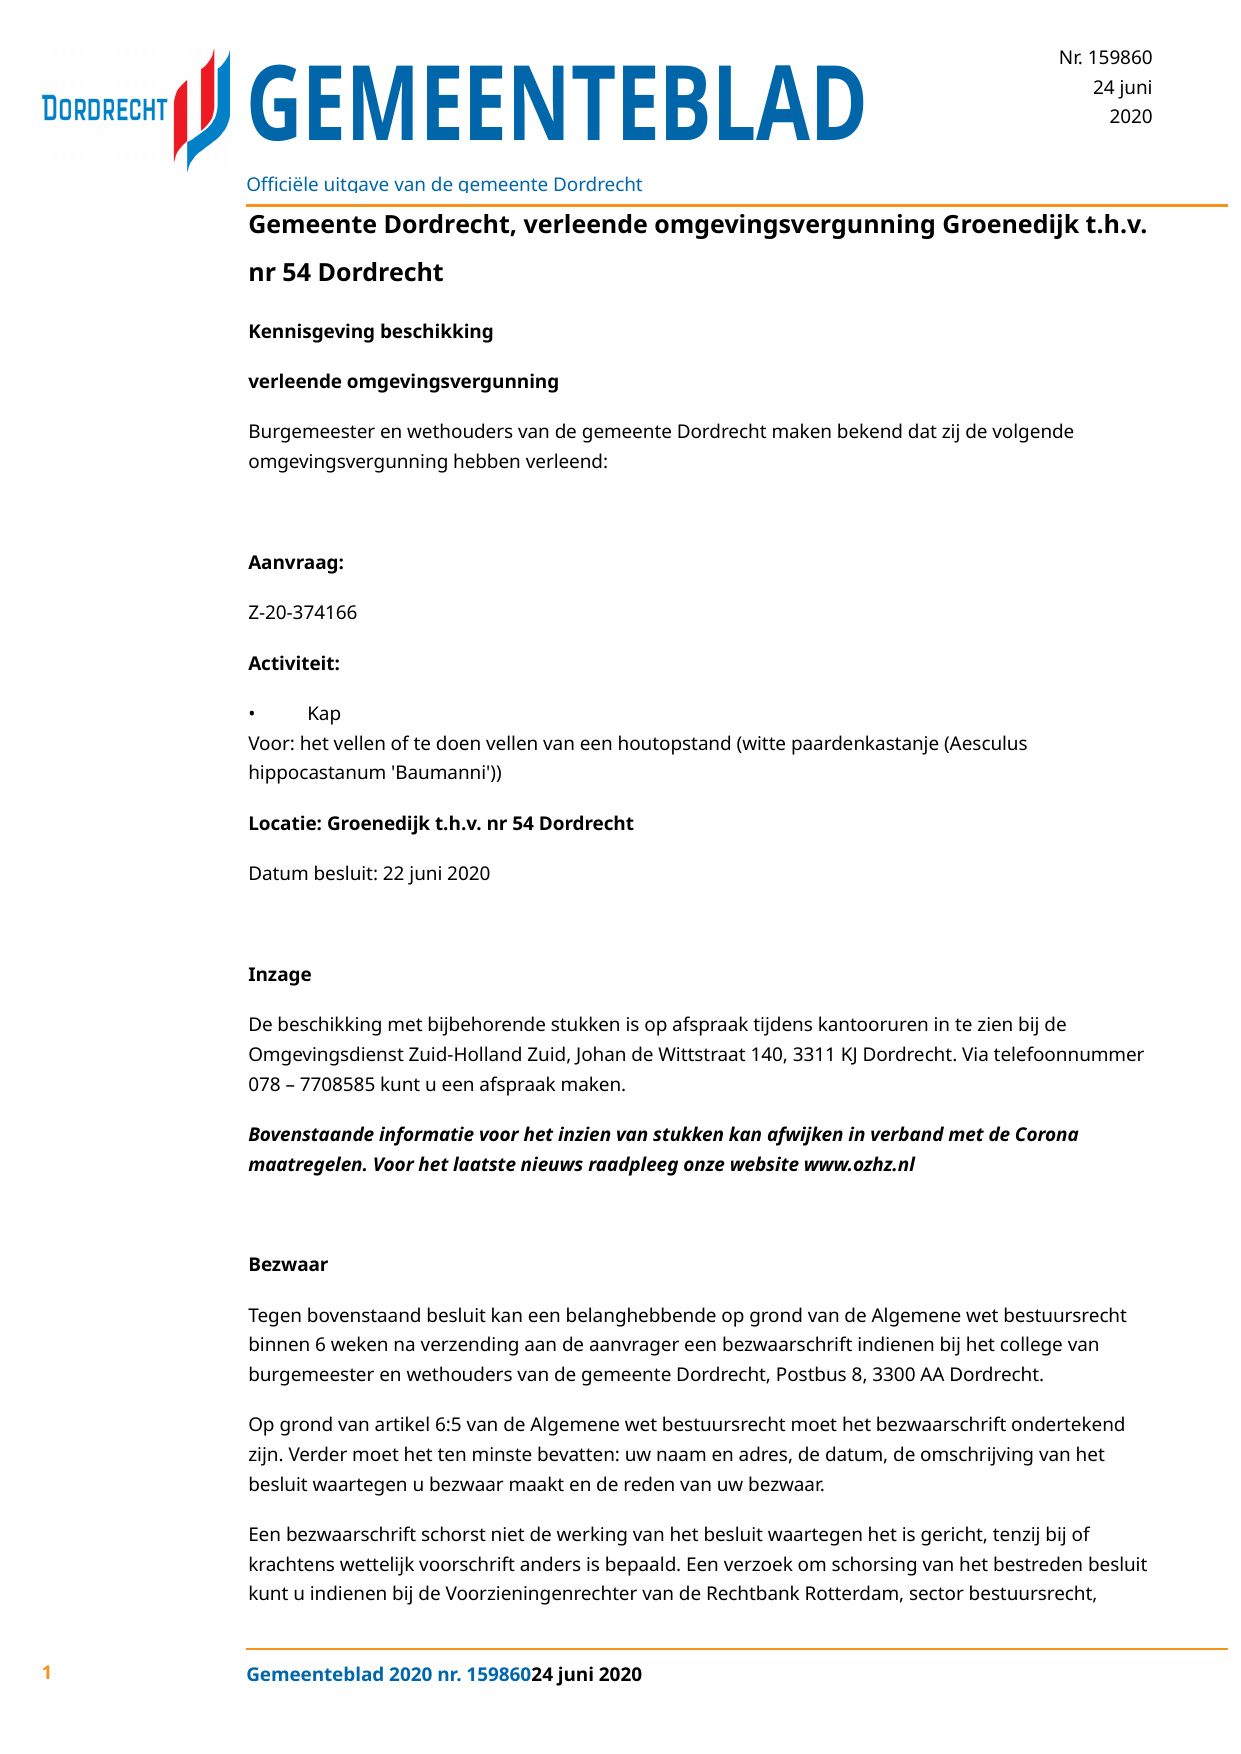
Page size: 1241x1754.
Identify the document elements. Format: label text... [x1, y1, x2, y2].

text Bovenstaande informatie voor het inzien van stukken kan afwijken in verband met de Corona maatregelen. Voor het laatste nieuws raadpleeg onze website www.ozhz.nl [248, 1121, 1152, 1177]
text Z-20-374166 [248, 599, 1152, 625]
picture [41, 47, 231, 172]
text Een bezwaarschrift schorst niet de werking van het besluit waartegen het is gericht, tenzij bij of krachtens wettelijk voorschrift anders is bepaald. Een verzoek om schorsing van het bestreden besluit kunt u indienen bij de Voorzieningenrechter van de Rechtbank Rotterdam, sector bestuursrecht, [248, 1521, 1152, 1606]
text Bezwaar [248, 1252, 1152, 1277]
text De beschikking met bijbehorende stukken is op afspraak tijdens kantooruren in te zien bij de Omgevingsdienst Zuid-Holland Zuid, Johan de Wittstraat 140, 3311 KJ Dordrecht. Via telefoonnummer 078 – 7708585 kunt u een afspraak maken. [248, 1012, 1152, 1097]
text Kennisgeving beschikking [248, 318, 1152, 344]
text verleende omgevingsvergunning [248, 368, 1152, 394]
text Datum besluit: 22 juni 2020 [248, 860, 1152, 886]
text Aanvraag: [248, 549, 1152, 575]
text Tegen bovenstaand besluit kan een belanghebbende op grond van de Algemene wet bestuursrecht binnen 6 weken na verzending aan de aanvrager een bezwaarschrift indienen bij het college van burgemeester en wethouders van de gemeente Dordrecht, Postbus 8, 3300 AA Dordrecht. [248, 1302, 1152, 1387]
text Activiteit: [248, 650, 1152, 676]
list Kap [248, 700, 1152, 726]
text Gemeente Dordrecht, verleende omgevingsvergunning Groenedijk t.h.v. nr 54 Dordrecht [248, 207, 1152, 288]
text Inzage [248, 961, 1152, 987]
text Burgemeester en wethouders van de gemeente Dordrecht maken bekend dat zij de volgende omgevingsvergunning hebben verleend: [248, 419, 1152, 474]
text Voor: het vellen of te doen vellen van een houtopstand (witte paardenkastanje (Aesculus hippocastanum 'Baumanni')) [248, 730, 1152, 785]
text Op grond van artikel 6:5 van de Algemene wet bestuursrecht moet het bezwaarschrift ondertekend zijn. Verder moet het ten minste bevatten: uw naam en adres, de datum, de omschrijving van het besluit waartegen u bezwaar maakt en de reden van uw bezwaar. [248, 1412, 1152, 1497]
text Locatie: Groenedijk t.h.v. nr 54 Dordrecht [248, 810, 1152, 836]
